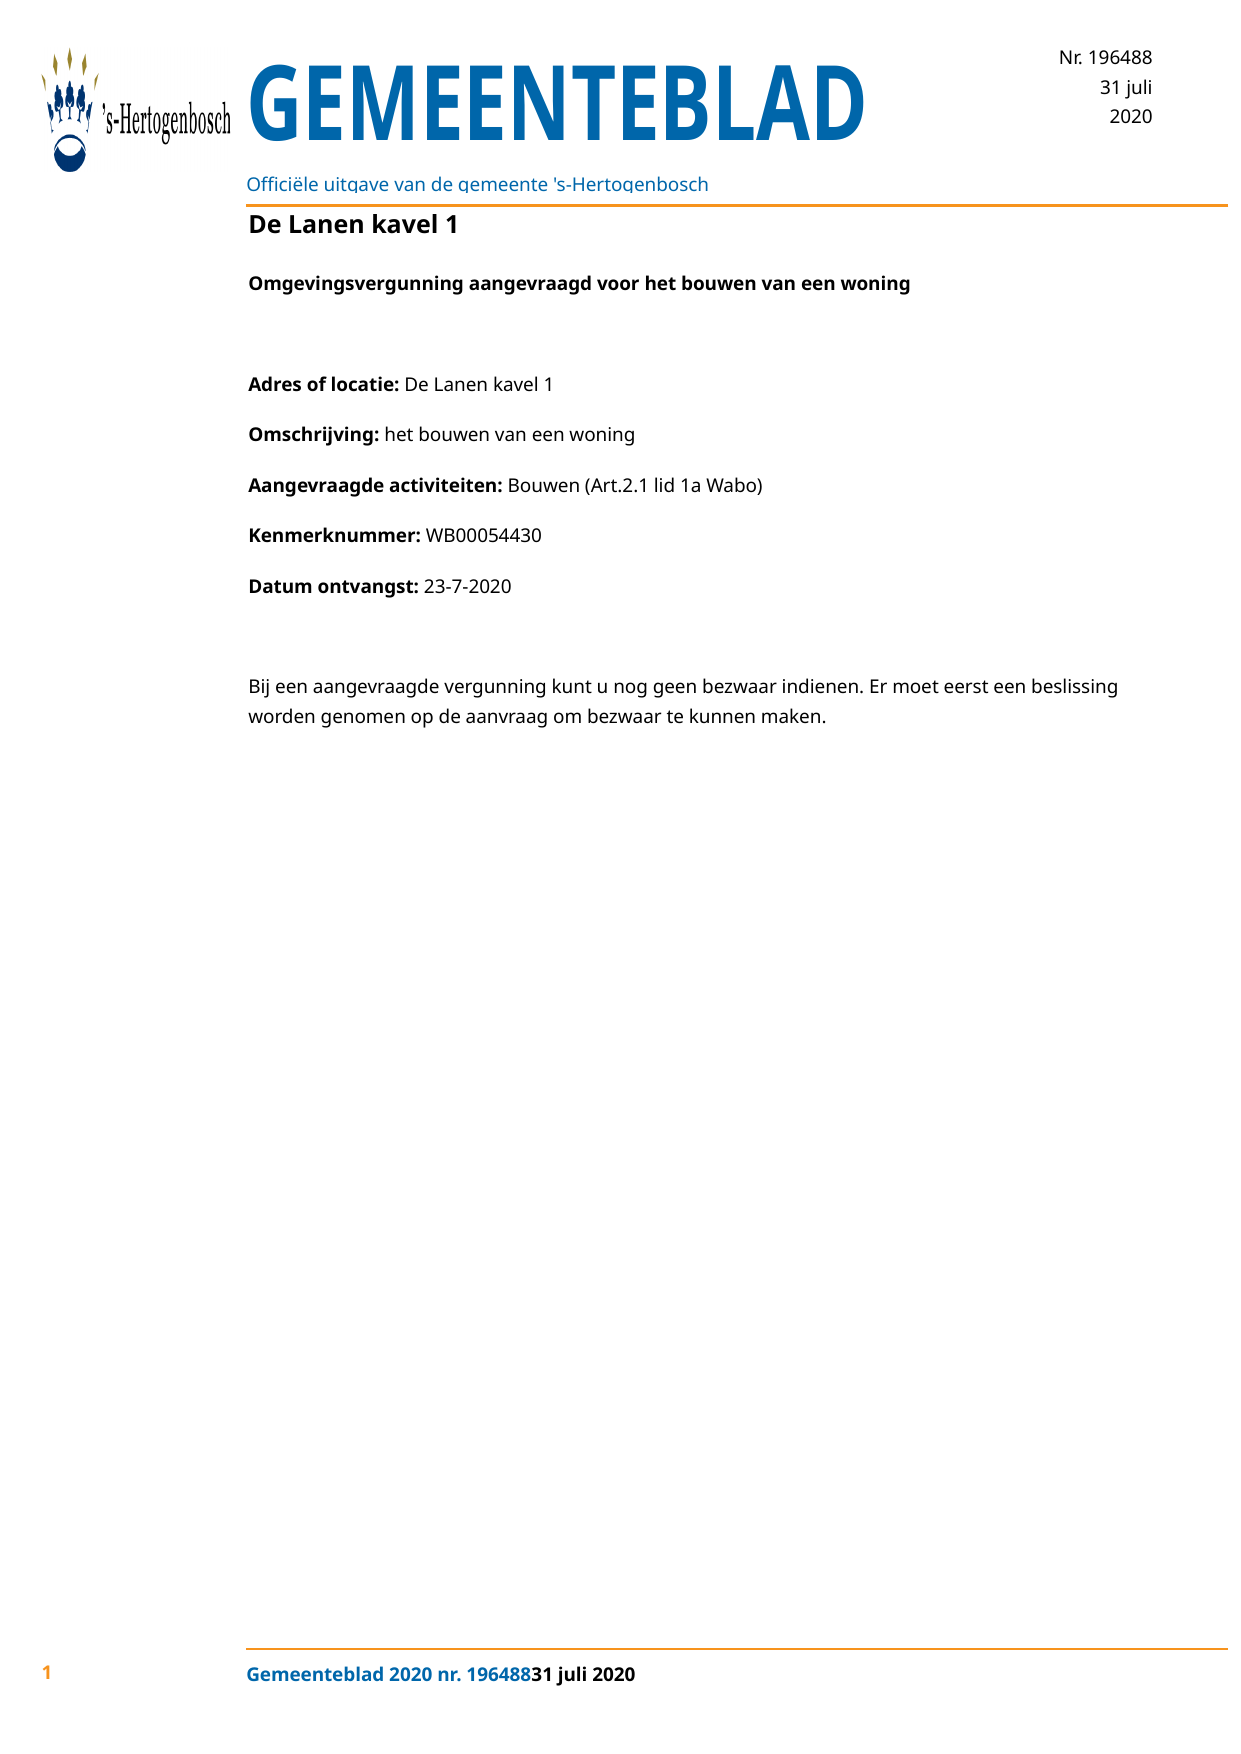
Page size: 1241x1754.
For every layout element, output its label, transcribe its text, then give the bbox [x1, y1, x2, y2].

text Adres of locatie: De Lanen kavel 1 [248, 371, 1152, 397]
picture [41, 47, 231, 172]
text Omschrijving: het bouwen van een woning [248, 422, 1152, 447]
text Bij een aangevraagde vergunning kunt u nog geen bezwaar indienen. Er moet eerst een beslissing worden genomen op de aanvraag om bezwaar te kunnen maken. [248, 674, 1152, 729]
text De Lanen kavel 1 [248, 207, 1152, 241]
text Omgevingsvergunning aangevraagd voor het bouwen van een woning [248, 270, 1152, 296]
text Datum ontvangst: 23-7-2020 [248, 573, 1152, 598]
text Kenmerknummer: WB00054430 [248, 522, 1152, 548]
text Aangevraagde activiteiten: Bouwen (Art.2.1 lid 1a Wabo) [248, 472, 1152, 498]
